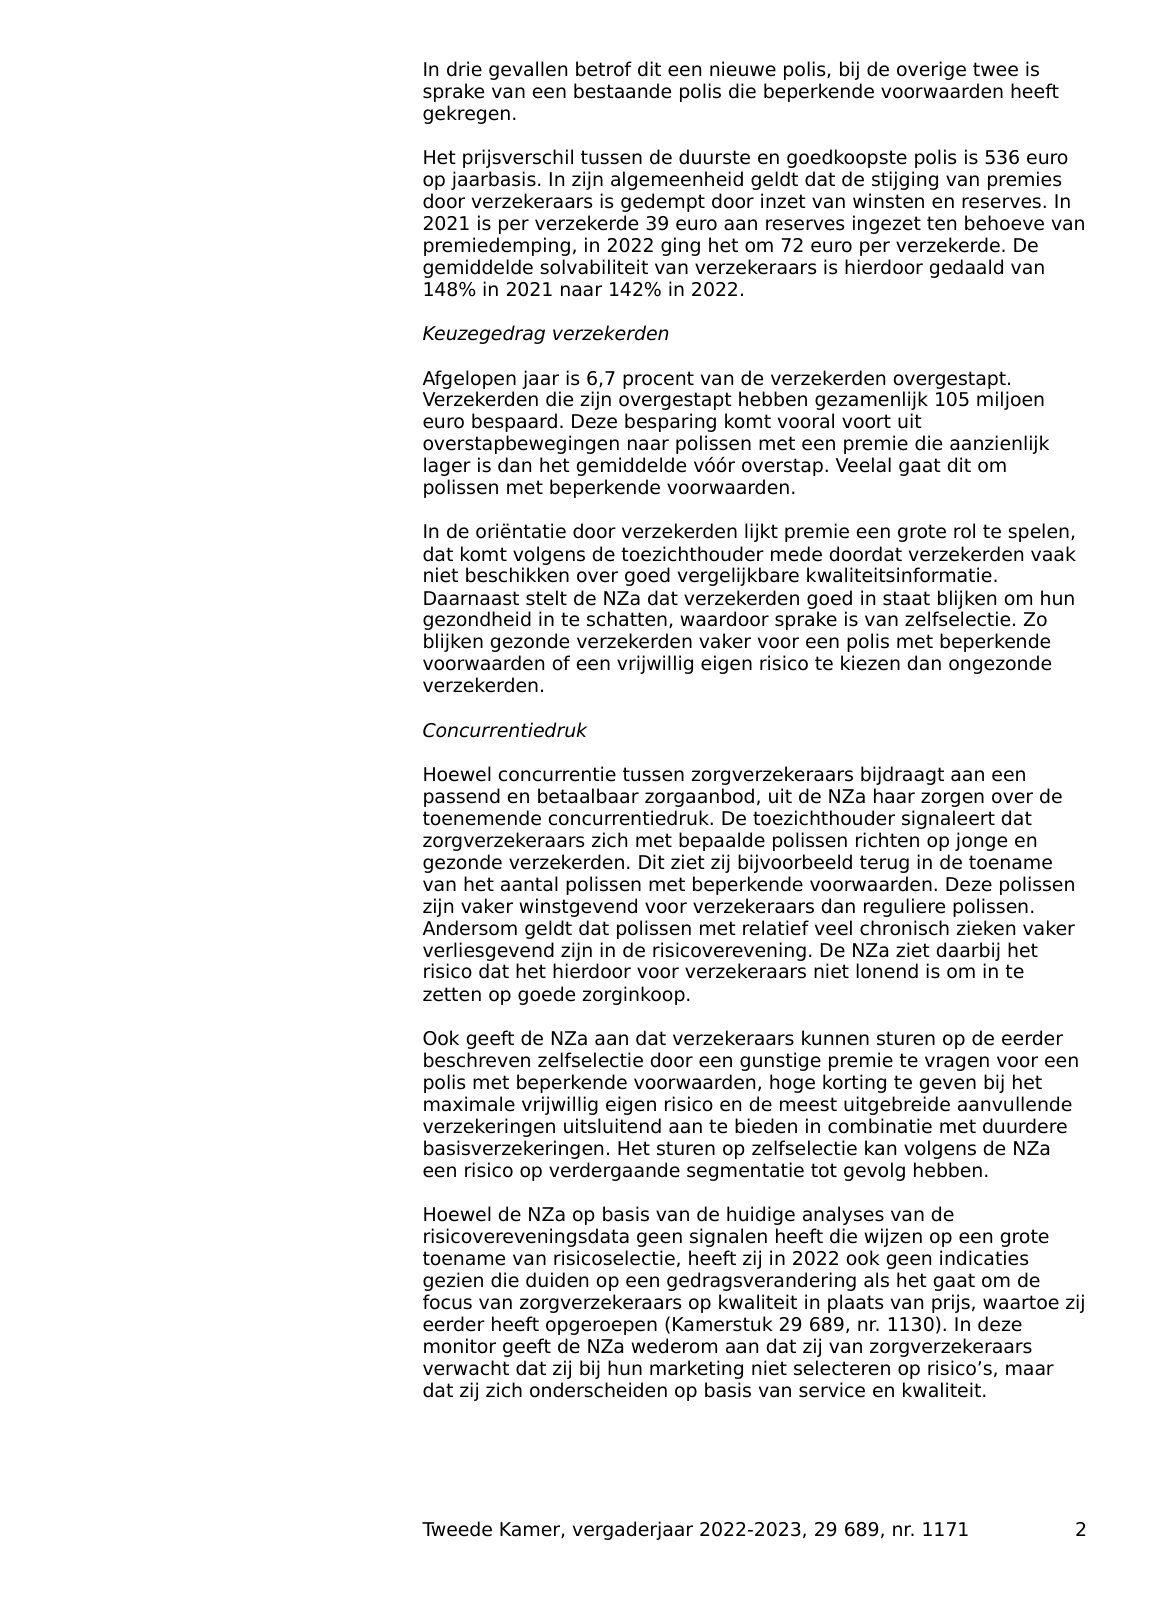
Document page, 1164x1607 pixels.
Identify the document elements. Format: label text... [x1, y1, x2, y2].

text Hoewel de NZa op basis van de huidige analyses van de risicovereveningsdata geen signalen heeft die wijzen op een grote toename van risicoselectie, heeft zij in 2022 ook geen indicaties gezien die duiden op een gedragsverandering als het gaat om de focus van zorgverzekeraars op kwaliteit in plaats van prijs, waartoe zij eerder heeft opgeroepen (Kamerstuk 29 689, nr. 1130). In deze monitor geeft de NZa wederom aan dat zij van zorgverzekeraars verwacht dat zij bij hun marketing niet selecteren op risico’s, maar dat zij zich onderscheiden op basis van service en kwaliteit. [422, 1204, 1087, 1401]
text In de oriëntatie door verzekerden lijkt premie een grote rol te spelen, dat komt volgens de toezichthouder mede doordat verzekerden vaak niet beschikken over goed vergelijkbare kwaliteitsinformatie. Daarnaast stelt de NZa dat verzekerden goed in staat blijken om hun gezondheid in te schatten, waardoor sprake is van zelfselectie. Zo blijken gezonde verzekerden vaker voor een polis met beperkende voorwaarden of een vrijwillig eigen risico te kiezen dan ongezonde verzekerden. [422, 521, 1087, 697]
subtitle Concurrentiedruk [422, 719, 1087, 741]
text Hoewel concurrentie tussen zorgverzekeraars bijdraagt aan een passend en betaalbaar zorgaanbod, uit de NZa haar zorgen over de toenemende concurrentiedruk. De toezichthouder signaleert dat zorgverzekeraars zich met bepaalde polissen richten op jonge en gezonde verzekerden. Dit ziet zij bijvoorbeeld terug in de toename van het aantal polissen met beperkende voorwaarden. Deze polissen zijn vaker winstgevend voor verzekeraars dan reguliere polissen. Andersom geldt dat polissen met relatief veel chronisch zieken vaker verliesgevend zijn in de risicoverevening. De NZa ziet daarbij het risico dat het hierdoor voor verzekeraars niet lonend is om in te zetten op goede zorginkoop. [422, 764, 1087, 1005]
text In drie gevallen betrof dit een nieuwe polis, bij de overige twee is sprake van een bestaande polis die beperkende voorwaarden heeft gekregen. [422, 59, 1087, 125]
text Ook geeft de NZa aan dat verzekeraars kunnen sturen op de eerder beschreven zelfselectie door een gunstige premie te vragen voor een polis met beperkende voorwaarden, hoge korting te geven bij het maximale vrijwillig eigen risico en de meest uitgebreide aanvullende verzekeringen uitsluitend aan te bieden in combinatie met duurdere basisverzekeringen. Het sturen op zelfselectie kan volgens de NZa een risico op verdergaande segmentatie tot gevolg hebben. [422, 1028, 1087, 1181]
subtitle Keuzegedrag verzekerden [422, 323, 1087, 345]
text Afgelopen jaar is 6,7 procent van de verzekerden overgestapt. Verzekerden die zijn overgestapt hebben gezamenlijk 105 miljoen euro bespaard. Deze besparing komt vooral voort uit overstapbewegingen naar polissen met een premie die aanzienlijk lager is dan het gemiddelde vóór overstap. Veelal gaat dit om polissen met beperkende voorwaarden. [422, 367, 1087, 499]
text Het prijsverschil tussen de duurste en goedkoopste polis is 536 euro op jaarbasis. In zijn algemeenheid geldt dat de stijging van premies door verzekeraars is gedempt door inzet van winsten en reserves. In 2021 is per verzekerde 39 euro aan reserves ingezet ten behoeve van premiedemping, in 2022 ging het om 72 euro per verzekerde. De gemiddelde solvabiliteit van verzekeraars is hierdoor gedaald van 148% in 2021 naar 142% in 2022. [422, 147, 1087, 301]
